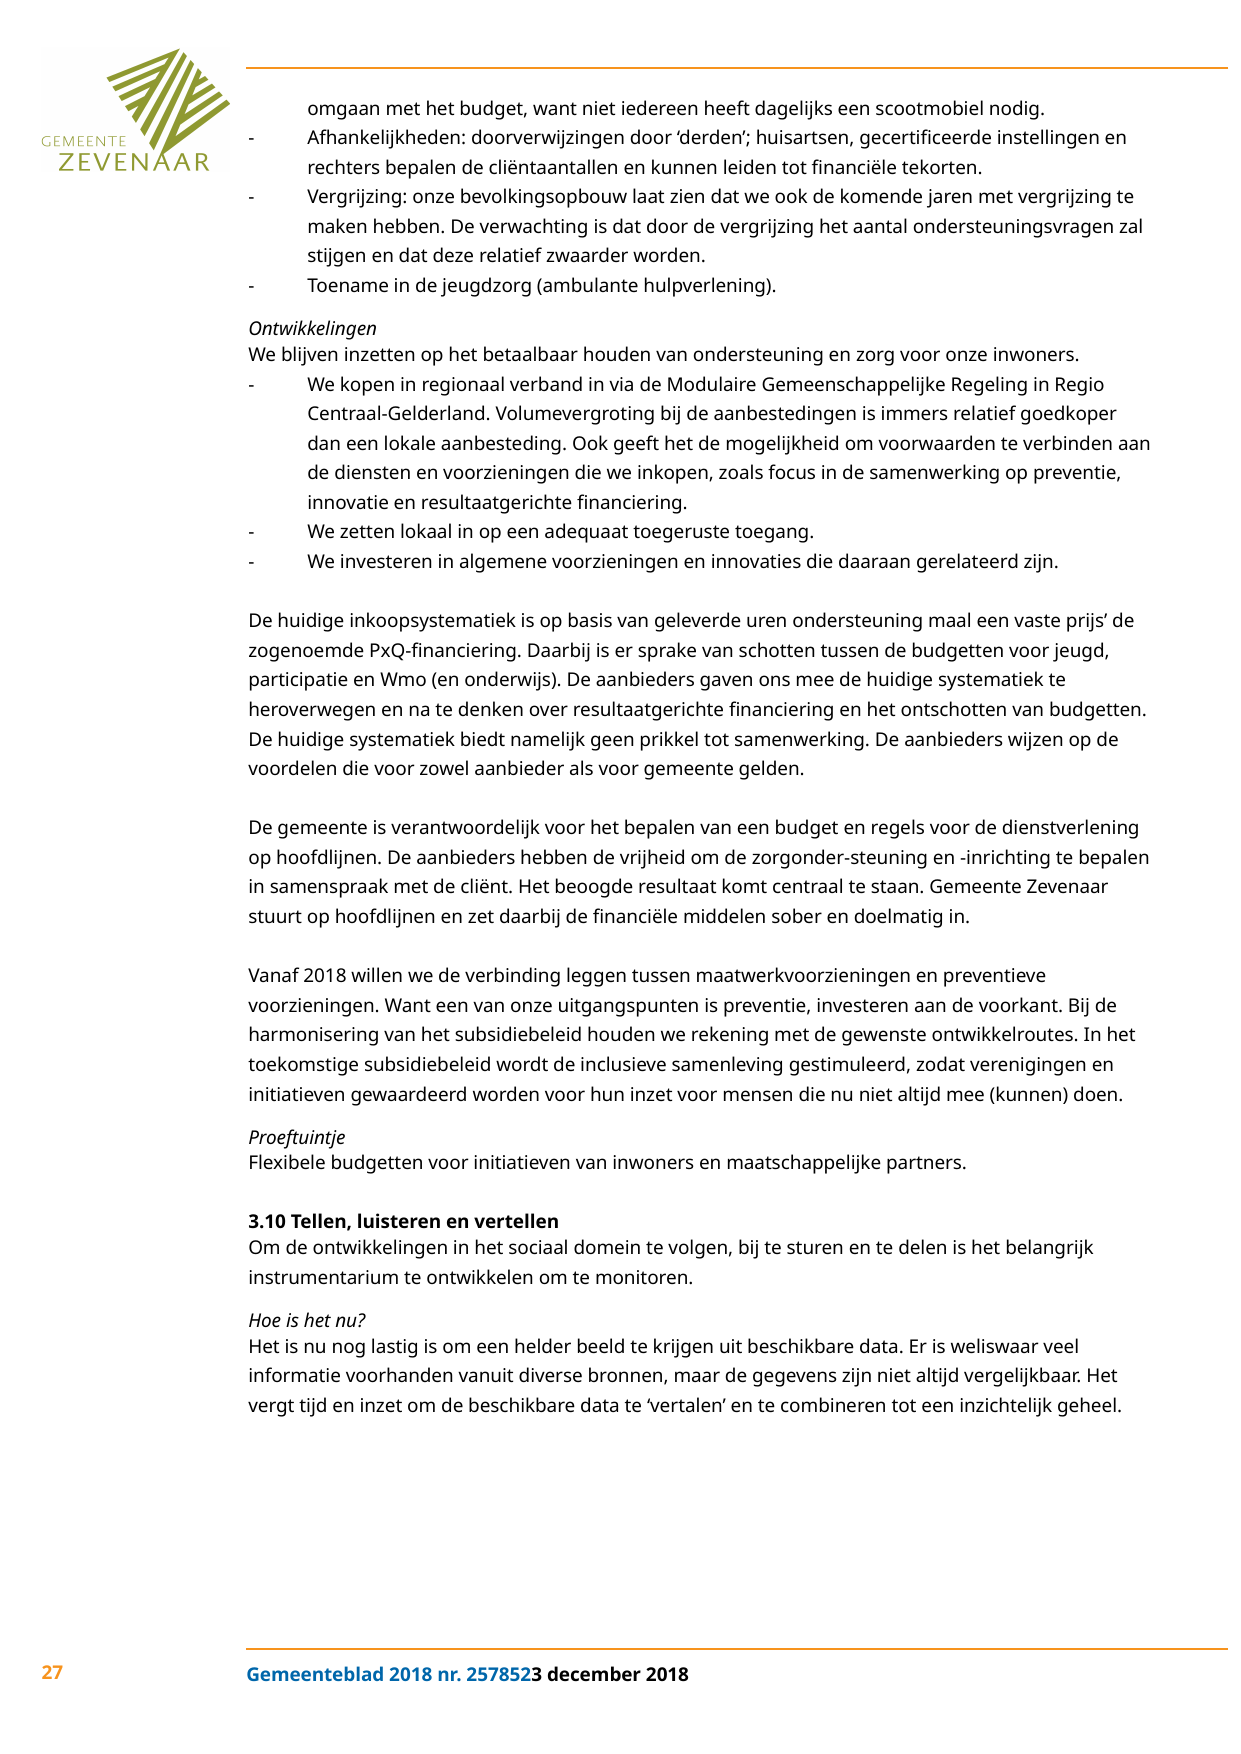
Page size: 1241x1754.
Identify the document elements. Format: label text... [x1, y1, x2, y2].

list We investeren in algemene voorzieningen en innovaties die daaraan gerelateerd zijn. [248, 548, 1152, 574]
list Afhankelijkheden: doorverwijzingen door ‘derden’; huisartsen, gecertificeerde instellingen en rechters bepalen de cliëntaantallen en kunnen leiden tot financiële tekorten. [248, 124, 1152, 180]
list Vergrijzing: onze bevolkingsopbouw laat zien dat we ook de komende jaren met vergrijzing te maken hebben. De verwachting is dat door de vergrijzing het aantal ondersteuningsvragen zal stijgen en dat deze relatief zwaarder worden. [248, 183, 1152, 268]
text Flexibele budgetten voor initiatieven van inwoners en maatschappelijke partners. [248, 1149, 1152, 1175]
text De gemeente is verantwoordelijk voor het bepalen van een budget en regels voor de dienstverlening op hoofdlijnen. De aanbieders hebben de vrijheid om de zorgonder-steuning en -inrichting te bepalen in samenspraak met de cliënt. Het beoogde resultaat komt centraal te staan. Gemeente Zevenaar stuurt op hoofdlijnen en zet daarbij de financiële middelen sober en doelmatig in. [248, 814, 1152, 929]
text Vanaf 2018 willen we de verbinding leggen tussen maatwerkvoorzieningen en preventieve voorzieningen. Want een van onze uitgangspunten is preventie, investeren aan de voorkant. Bij de harmonisering van het subsidiebeleid houden we rekening met de gewenste ontwikkelroutes. In het toekomstige subsidiebeleid wordt de inclusieve samenleving gestimuleerd, zodat verenigingen en initiatieven gewaardeerd worden voor hun inzet voor mensen die nu niet altijd mee (kunnen) doen. [248, 962, 1152, 1106]
text Ontwikkelingen [248, 315, 1152, 341]
list We zetten lokaal in op een adequaat toegeruste toegang. [248, 519, 1152, 544]
text Proeftuintje [248, 1124, 1152, 1149]
list We kopen in regionaal verband in via de Modulaire Gemeenschappelijke Regeling in Regio Centraal-Gelderland. Volumevergroting bij de aanbestedingen is immers relatief goedkoper dan een lokale aanbesteding. Ook geeft het de mogelijkheid om voorwaarden te verbinden aan de diensten en voorzieningen die we inkopen, zoals focus in de samenwerking op preventie, innovatie en resultaatgerichte financiering. [248, 371, 1152, 515]
list omgaan met het budget, want niet iedereen heeft dagelijks een scootmobiel nodig. [248, 95, 1152, 121]
picture [41, 47, 231, 172]
list Toename in de jeugdzorg (ambulante hulpverlening). [248, 272, 1152, 298]
text 3.10 Tellen, luisteren en vertellen [248, 1209, 1152, 1234]
text Om de ontwikkelingen in het sociaal domein te volgen, bij te sturen en te delen is het belangrijk instrumentarium te ontwikkelen om te monitoren. [248, 1234, 1152, 1290]
text De huidige inkoopsystematiek is op basis van geleverde uren ondersteuning maal een vaste prijs’ de zogenoemde PxQ-financiering. Daarbij is er sprake van schotten tussen de budgetten voor jeugd, participatie en Wmo (en onderwijs). De aanbieders gaven ons mee de huidige systematiek te heroverwegen en na te denken over resultaatgerichte financiering en het ontschotten van budgetten. De huidige systematiek biedt namelijk geen prikkel tot samenwerking. De aanbieders wijzen op de voordelen die voor zowel aanbieder als voor gemeente gelden. [248, 607, 1152, 781]
text Hoe is het nu? [248, 1307, 1152, 1333]
text Het is nu nog lastig is om een helder beeld te krijgen uit beschikbare data. Er is weliswaar veel informatie voorhanden vanuit diverse bronnen, maar de gegevens zijn niet altijd vergelijkbaar. Het vergt tijd en inzet om de beschikbare data te ‘vertalen’ en te combineren tot een inzichtelijk geheel. [248, 1333, 1152, 1418]
text We blijven inzetten op het betaalbaar houden van ondersteuning en zorg voor onze inwoners. [248, 341, 1152, 367]
